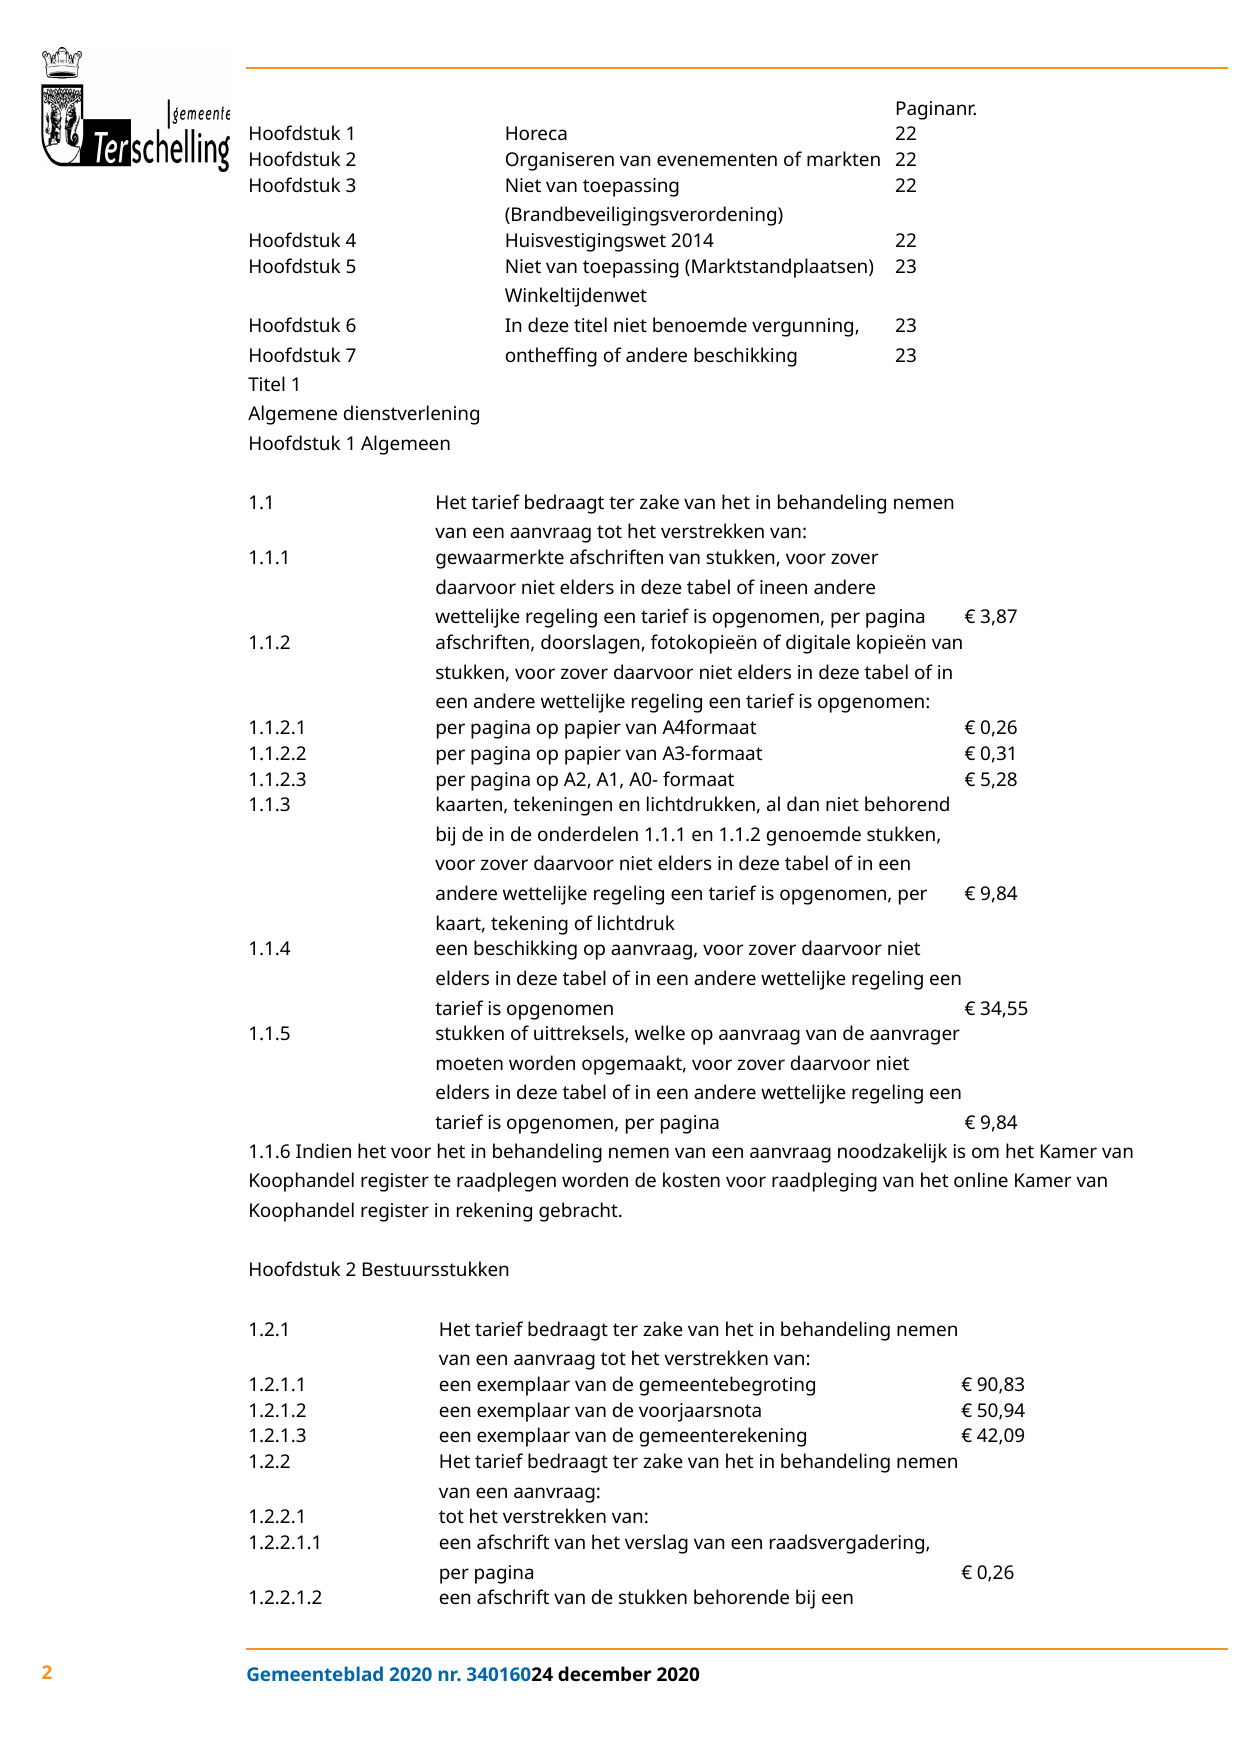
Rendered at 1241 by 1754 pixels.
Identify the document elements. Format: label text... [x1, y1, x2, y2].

table_cell 22 [895, 121, 1152, 146]
table_cell 1.2.1.2 [248, 1397, 439, 1422]
table_cell [961, 1448, 1152, 1503]
table_cell [964, 629, 1152, 714]
table_cell 23 23 23 [895, 253, 1152, 367]
table_header 1.2.1 [248, 1316, 439, 1371]
table_cell [505, 95, 895, 121]
table_cell € 0,31 [964, 740, 1152, 766]
table_cell Huisvestigingswet 2014 [505, 227, 895, 253]
table_cell 1.1.2.1 [248, 714, 435, 740]
table_cell Niet van toepassing (Brandbeveiligingsverordening) [505, 172, 895, 227]
table_header Het tarief bedraagt ter zake van het in behandeling nemen van een aanvraag tot het verstrekken van: [435, 489, 964, 544]
table_cell [248, 95, 504, 121]
table_cell 1.1.1 [248, 545, 435, 629]
table_cell € 9,84 [964, 1020, 1152, 1135]
table_cell 1.1.5 [248, 1020, 435, 1135]
table_cell 1.1.2.2 [248, 740, 435, 766]
table_cell 22 [895, 146, 1152, 172]
table_cell een exemplaar van de voorjaarsnota [439, 1397, 961, 1422]
table_cell 1.2.2.1.2 [248, 1585, 439, 1610]
table_cell een afschrift van de stukken behorende bij een [439, 1585, 961, 1610]
table_header Het tarief bedraagt ter zake van het in behandeling nemen van een aanvraag tot het verstrekken van: [439, 1316, 961, 1371]
table_cell 1.1.2 [248, 629, 435, 714]
table_cell € 3,87 [964, 545, 1152, 629]
table_cell 22 [895, 227, 1152, 253]
table_cell Organiseren van evenementen of markten [505, 146, 895, 172]
table_cell 1.2.2 [248, 1448, 439, 1503]
table_cell € 9,84 [964, 791, 1152, 936]
table_cell een afschrift van het verslag van een raadsvergadering, per pagina [439, 1529, 961, 1584]
table_cell 1.2.1.3 [248, 1423, 439, 1448]
table_cell Paginanr. [895, 95, 1152, 121]
table_cell € 34,55 [964, 936, 1152, 1020]
table_cell Hoofdstuk 1 [248, 121, 504, 146]
table_cell Niet van toepassing (Marktstandplaatsen) Winkeltijdenwet In deze titel niet benoemde vergunning, ontheffing of andere beschikking [505, 253, 895, 367]
table_cell 1.1.3 [248, 791, 435, 936]
table_cell € 90,83 [961, 1371, 1152, 1397]
table_cell 22 [895, 172, 1152, 227]
text Hoofdstuk 2 Bestuursstukken [248, 1256, 1152, 1282]
table_cell 1.2.1.1 [248, 1371, 439, 1397]
table_cell € 50,94 [961, 1397, 1152, 1422]
text 1.1.6 Indien het voor het in behandeling nemen van een aanvraag noodzakelijk is om het Kamer van Koophandel register te raadplegen worden de kosten voor raadpleging van het online Kamer van Koophandel register in rekening gebracht. [248, 1138, 1152, 1223]
table_header [961, 1316, 1152, 1371]
table_cell kaarten, tekeningen en lichtdrukken, al dan niet behorend bij de in de onderdelen 1.1.1 en 1.1.2 genoemde stukken, voor zover daarvoor niet elders in deze tabel of in een andere wettelijke regeling een tarief is opgenomen, per kaart, tekening of lichtdruk [435, 791, 964, 936]
table_cell per pagina op A2, A1, A0- formaat [435, 766, 964, 791]
table_cell [961, 1504, 1152, 1529]
text Hoofdstuk 1 Algemeen [248, 430, 1152, 456]
table_cell een exemplaar van de gemeenterekening [439, 1423, 961, 1448]
table_cell per pagina op papier van A3-formaat [435, 740, 964, 766]
table_cell tot het verstrekken van: [439, 1504, 961, 1529]
table_cell 1.2.2.1.1 [248, 1529, 439, 1584]
table_cell stukken of uittreksels, welke op aanvraag van de aanvrager moeten worden opgemaakt, voor zover daarvoor niet elders in deze tabel of in een andere wettelijke regeling een tarief is opgenomen, per pagina [435, 1020, 964, 1135]
table_header 1.1 [248, 489, 435, 544]
table_cell een exemplaar van de gemeentebegroting [439, 1371, 961, 1397]
table_cell Hoofdstuk 5 Hoofdstuk 6 Hoofdstuk 7 [248, 253, 504, 367]
table_cell Horeca [505, 121, 895, 146]
table_header [964, 489, 1152, 544]
table_cell [961, 1585, 1152, 1610]
table_cell € 5,28 [964, 766, 1152, 791]
table_cell € 0,26 [964, 714, 1152, 740]
table_cell € 42,09 [961, 1423, 1152, 1448]
table_cell Hoofdstuk 2 [248, 146, 504, 172]
table_cell Hoofdstuk 4 [248, 227, 504, 253]
table_cell gewaarmerkte afschriften van stukken, voor zover daarvoor niet elders in deze tabel of ineen andere wettelijke regeling een tarief is opgenomen, per pagina [435, 545, 964, 629]
table_cell 1.2.2.1 [248, 1504, 439, 1529]
table_cell een beschikking op aanvraag, voor zover daarvoor niet elders in deze tabel of in een andere wettelijke regeling een tarief is opgenomen [435, 936, 964, 1020]
table_cell Hoofdstuk 3 [248, 172, 504, 227]
text Titel 1 [248, 371, 1152, 396]
table_cell per pagina op papier van A4formaat [435, 714, 964, 740]
table_cell € 0,26 [961, 1529, 1152, 1584]
table_cell 1.1.2.3 [248, 766, 435, 791]
table_cell 1.1.4 [248, 936, 435, 1020]
table_cell Het tarief bedraagt ter zake van het in behandeling nemen van een aanvraag: [439, 1448, 961, 1503]
table_cell afschriften, doorslagen, fotokopieën of digitale kopieën van stukken, voor zover daarvoor niet elders in deze tabel of in een andere wettelijke regeling een tarief is opgenomen: [435, 629, 964, 714]
text Algemene dienstverlening [248, 400, 1152, 426]
picture [41, 47, 231, 172]
